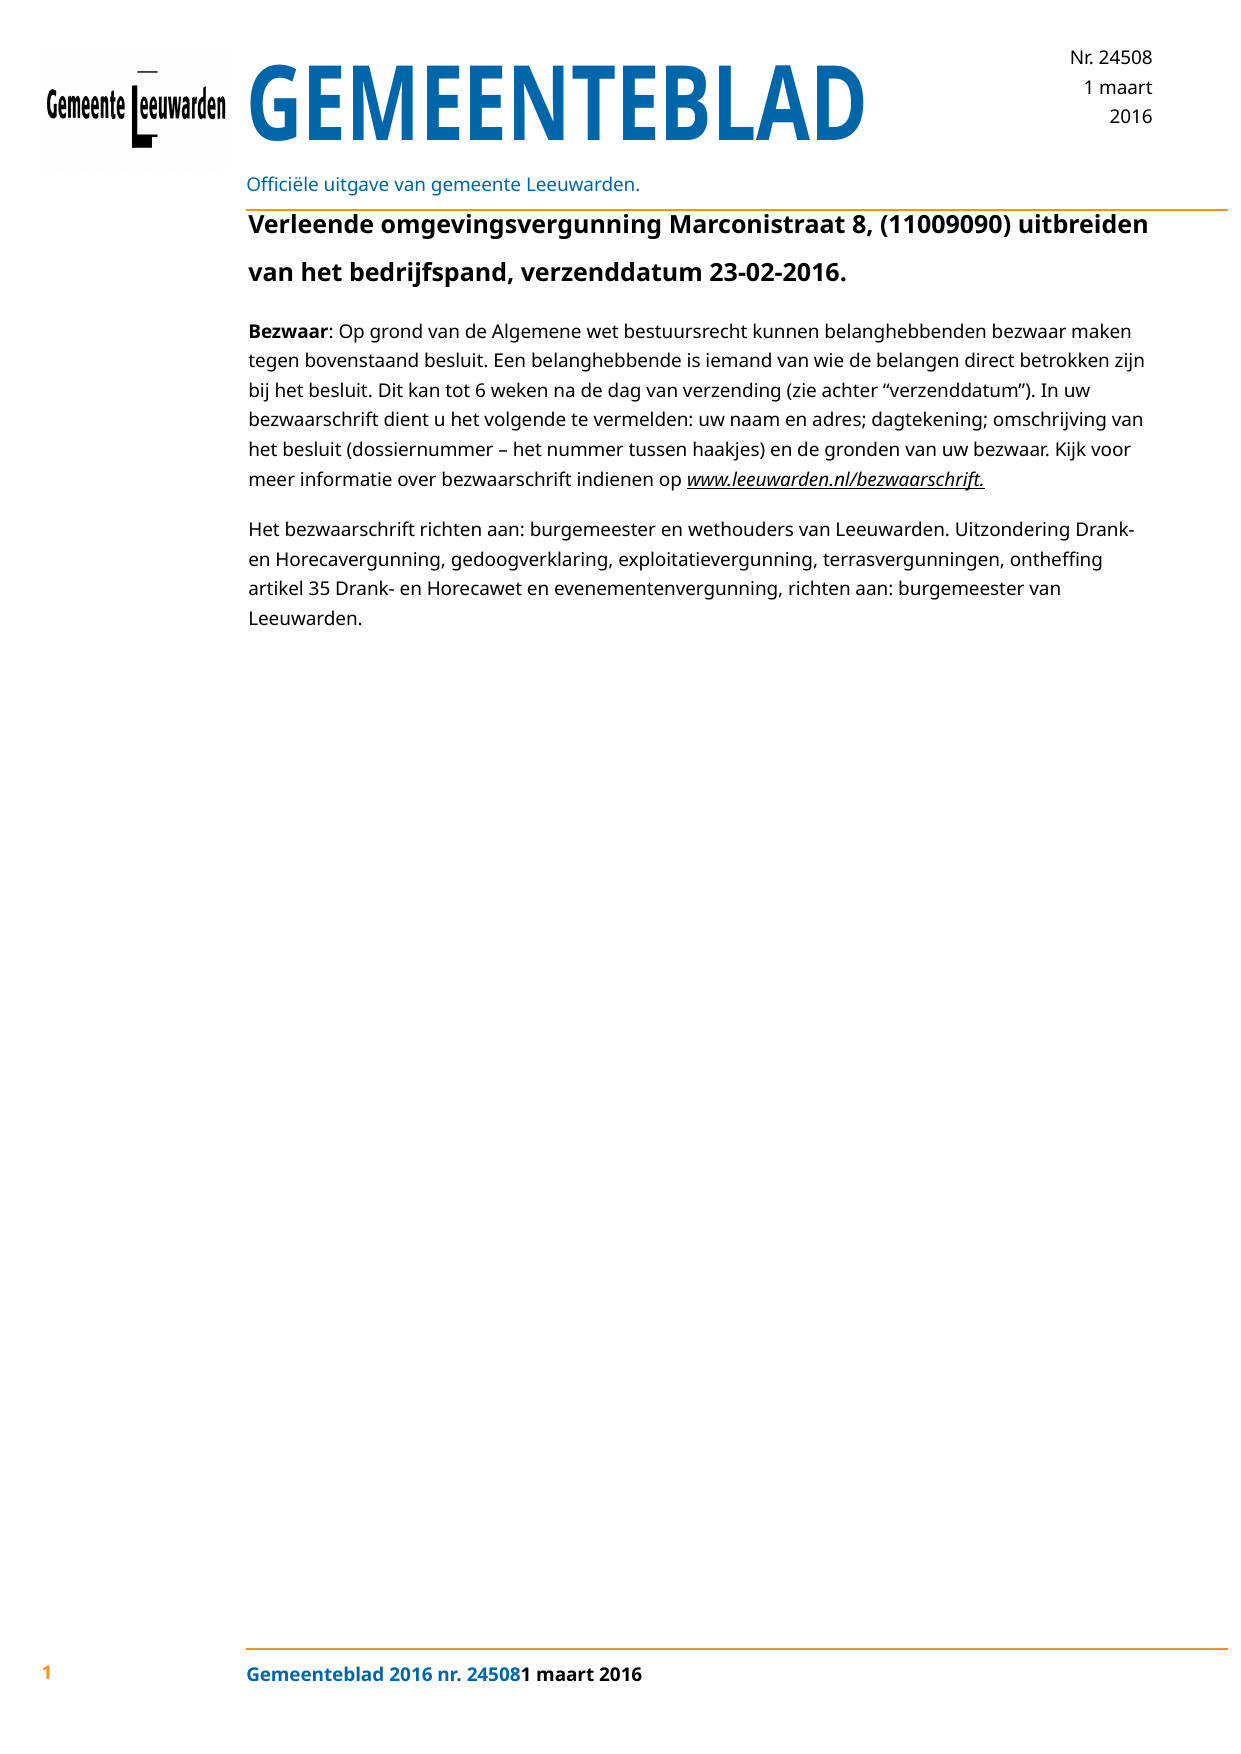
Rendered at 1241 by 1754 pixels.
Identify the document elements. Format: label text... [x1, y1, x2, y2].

text Verleende omgevingsvergunning Marconistraat 8, (11009090) uitbreiden van het bedrijfspand, verzenddatum 23-02-2016. [248, 211, 1152, 288]
text Bezwaar: Op grond van de Algemene wet bestuursrecht kunnen belanghebbenden bezwaar maken tegen bovenstaand besluit. Een belanghebbende is iemand van wie de belangen direct betrokken zijn bij het besluit. Dit kan tot 6 weken na de dag van verzending (zie achter “verzenddatum”). In uw bezwaarschrift dient u het volgende te vermelden: uw naam en adres; dagtekening; omschrijving van het besluit (dossiernummer – het nummer tussen haakjes) en de gronden van uw bezwaar. Kijk voor meer informatie over bezwaarschrift indienen op www.leeuwarden.nl/bezwaarschrift. [248, 318, 1152, 492]
text Het bezwaarschrift richten aan: burgemeester en wethouders van Leeuwarden. Uitzondering Drank- en Horecavergunning, gedoogverklaring, exploitatievergunning, terrasvergunningen, ontheffing artikel 35 Drank- en Horecawet en evenementenvergunning, richten aan: burgemeester van Leeuwarden. [248, 516, 1152, 631]
picture [41, 47, 231, 172]
